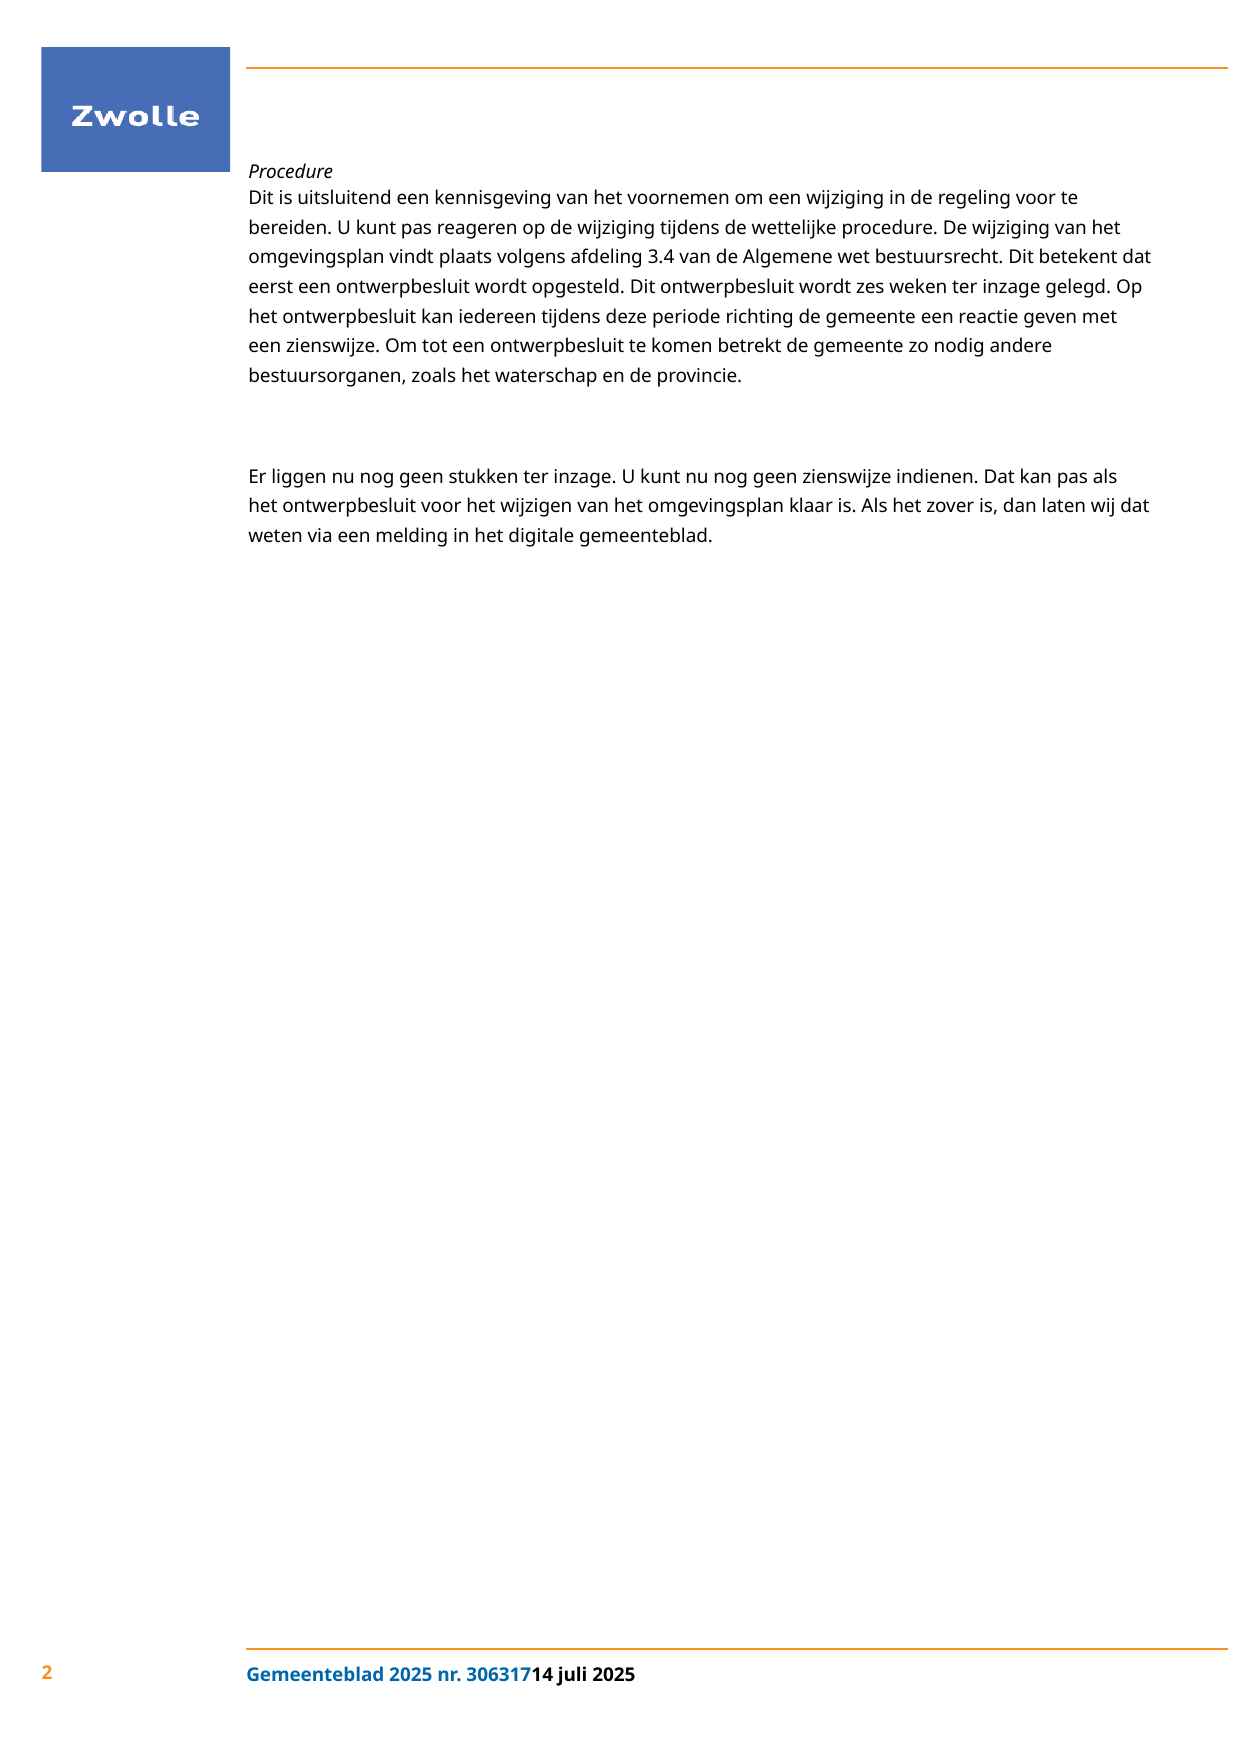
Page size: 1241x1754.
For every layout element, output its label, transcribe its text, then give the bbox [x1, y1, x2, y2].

text Procedure [248, 159, 1152, 184]
text Er liggen nu nog geen stukken ter inzage. U kunt nu nog geen zienswijze indienen. Dat kan pas als het ontwerpbesluit voor het wijzigen van het omgevingsplan klaar is. Als het zover is, dan laten wij dat weten via een melding in het digitale gemeenteblad. [248, 463, 1152, 548]
text Dit is uitsluitend een kennisgeving van het voornemen om een wijziging in de regeling voor te bereiden. U kunt pas reageren op de wijziging tijdens de wettelijke procedure. De wijziging van het omgevingsplan vindt plaats volgens afdeling 3.4 van de Algemene wet bestuursrecht. Dit betekent dat eerst een ontwerpbesluit wordt opgesteld. Dit ontwerpbesluit wordt zes weken ter inzage gelegd. Op het ontwerpbesluit kan iedereen tijdens deze periode richting de gemeente een reactie geven met een zienswijze. Om tot een ontwerpbesluit te komen betrekt de gemeente zo nodig andere bestuursorganen, zoals het waterschap en de provincie. [248, 184, 1152, 388]
picture [41, 47, 231, 172]
